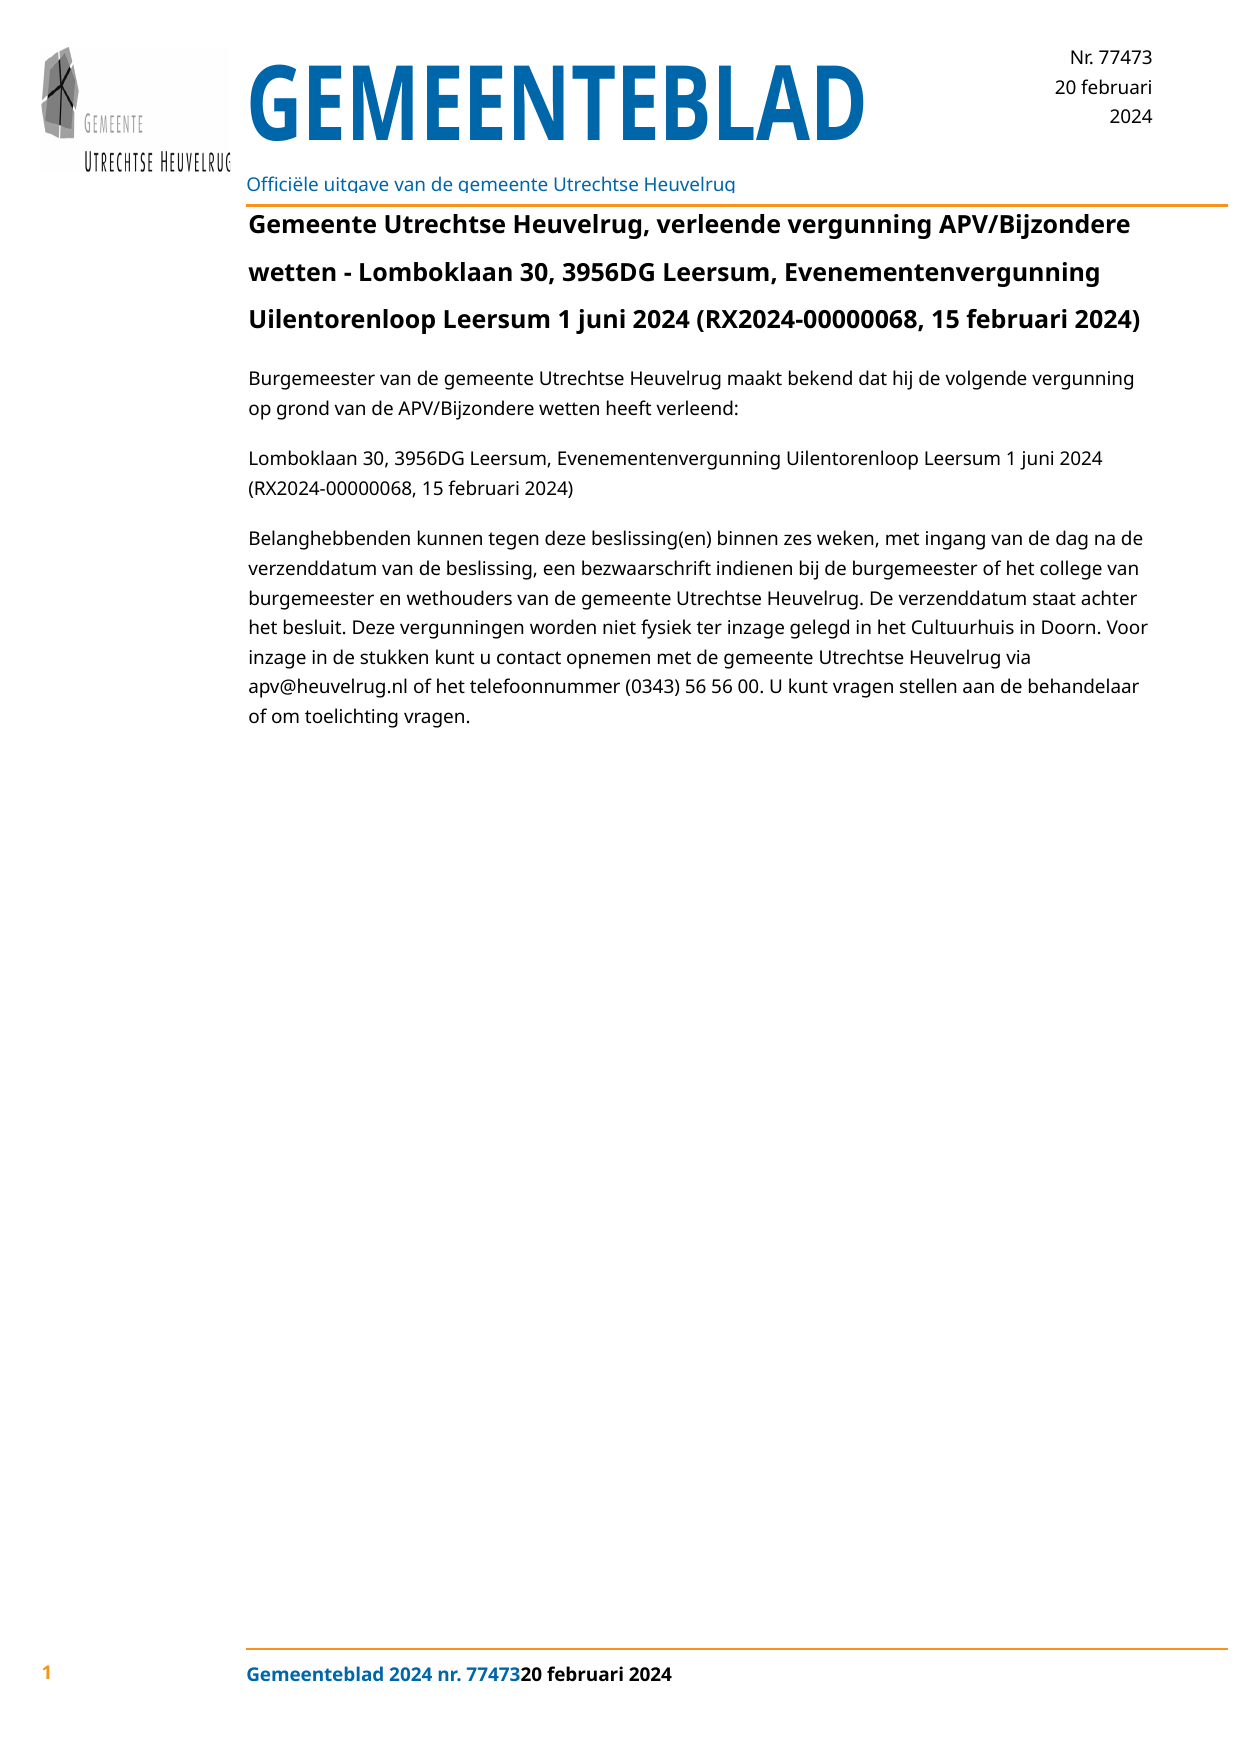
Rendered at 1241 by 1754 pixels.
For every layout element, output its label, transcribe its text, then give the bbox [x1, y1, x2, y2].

text Burgemeester van de gemeente Utrechtse Heuvelrug maakt bekend dat hij de volgende vergunning op grond van de APV/Bijzondere wetten heeft verleend: [248, 366, 1152, 421]
text Gemeente Utrechtse Heuvelrug, verleende vergunning APV/Bijzondere wetten - Lomboklaan 30, 3956DG Leersum, Evenementenvergunning Uilentorenloop Leersum 1 juni 2024 (RX2024-00000068, 15 februari 2024) [248, 207, 1152, 336]
text Lomboklaan 30, 3956DG Leersum, Evenementenvergunning Uilentorenloop Leersum 1 juni 2024 (RX2024-00000068, 15 februari 2024) [248, 446, 1152, 501]
picture [41, 47, 231, 172]
text Belanghebbenden kunnen tegen deze beslissing(en) binnen zes weken, met ingang van de dag na de verzenddatum van de beslissing, een bezwaarschrift indienen bij de burgemeester of het college van burgemeester en wethouders van de gemeente Utrechtse Heuvelrug. De verzenddatum staat achter het besluit. Deze vergunningen worden niet fysiek ter inzage gelegd in het Cultuurhuis in Doorn. Voor inzage in de stukken kunt u contact opnemen met de gemeente Utrechtse Heuvelrug via apv@heuvelrug.nl of het telefoonnummer (0343) 56 56 00. U kunt vragen stellen aan de behandelaar of om toelichting vragen. [248, 526, 1152, 729]
